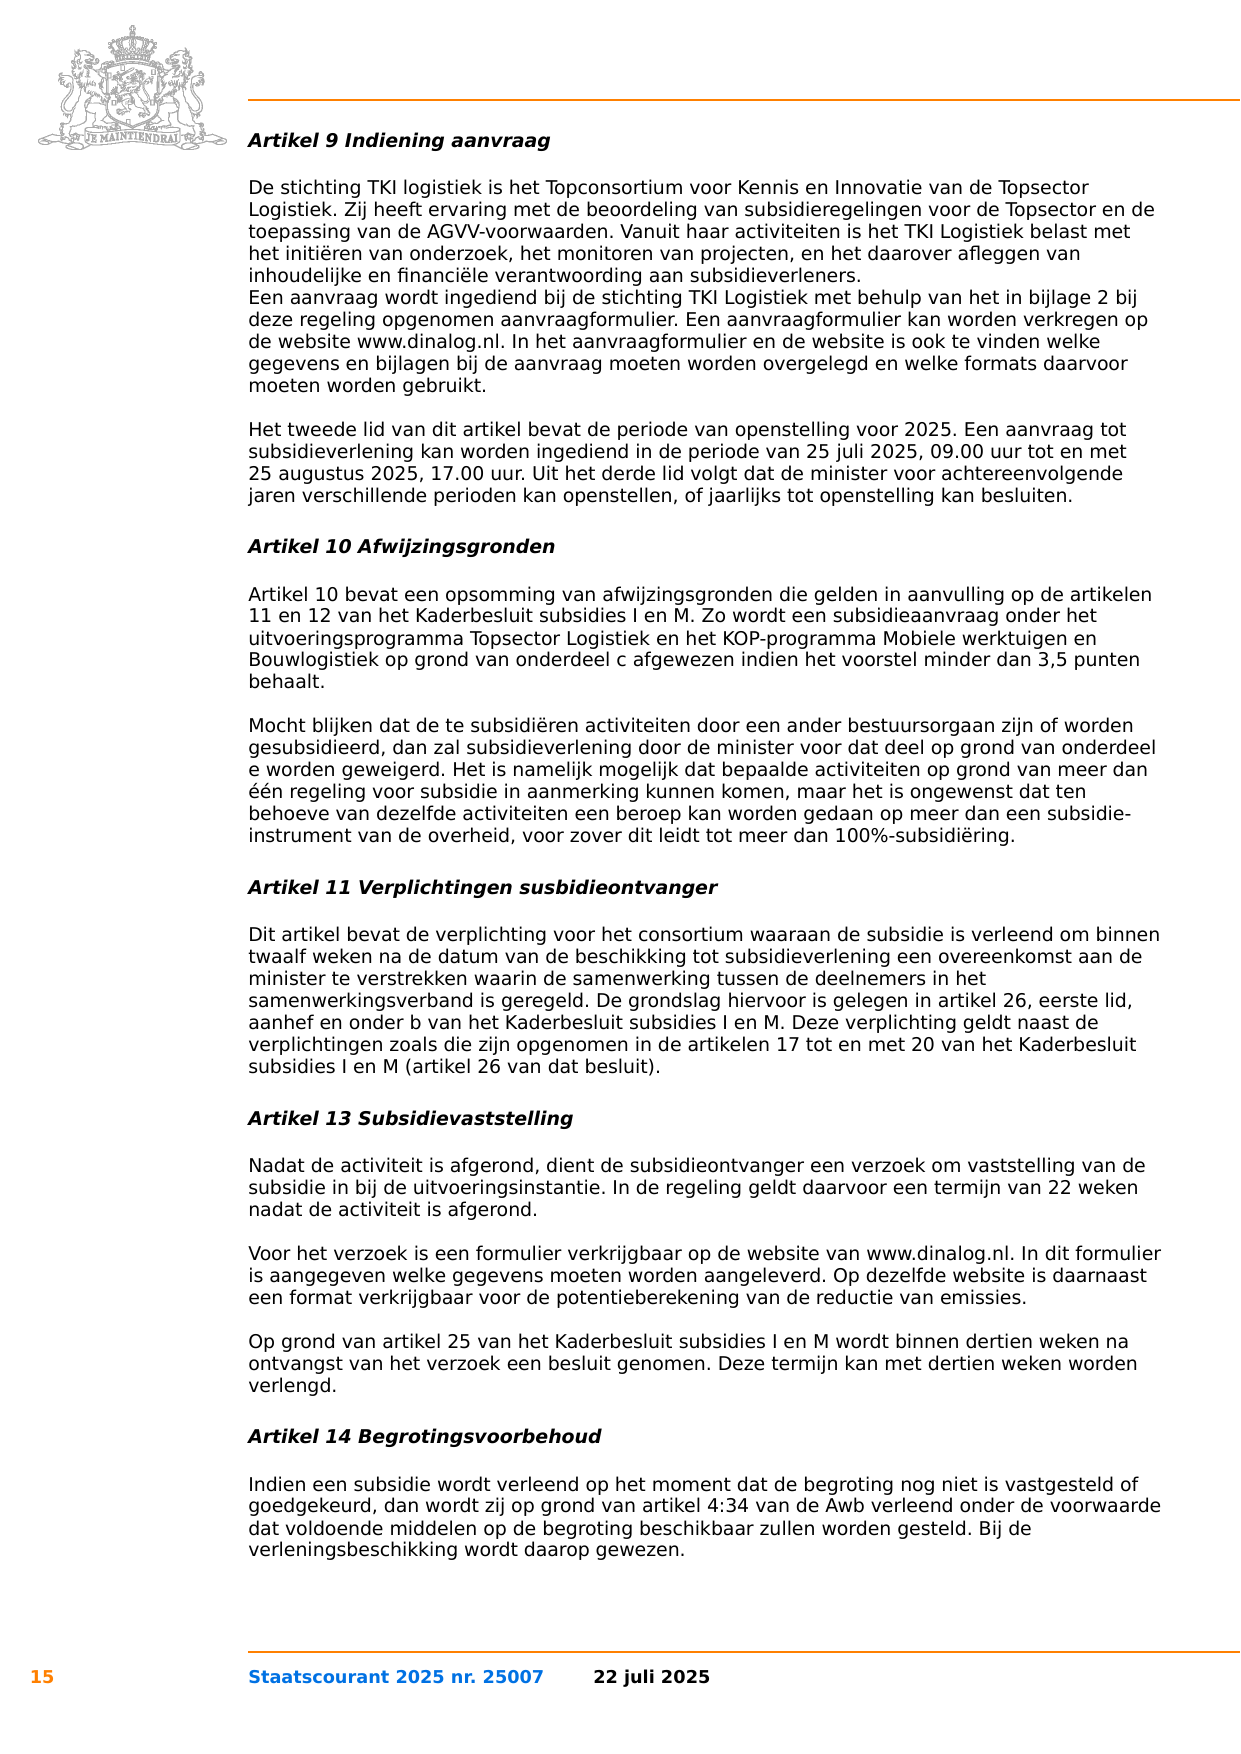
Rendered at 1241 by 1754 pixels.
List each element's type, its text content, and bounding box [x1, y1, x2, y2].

subtitle Artikel 11 Verplichtingen susbidieontvanger [248, 877, 1163, 899]
text Nadat de activiteit is afgerond, dient de subsidieontvanger een verzoek om vaststelling van de subsidie in bij de uitvoeringsinstantie. In de regeling geldt daarvoor een termijn van 22 weken nadat de activiteit is afgerond. [248, 1155, 1163, 1221]
subtitle Artikel 9 Indiening aanvraag [248, 130, 1163, 152]
text De stichting TKI logistiek is het Topconsortium voor Kennis en Innovatie van de Topsector Logistiek. Zij heeft ervaring met de beoordeling van subsidieregelingen voor de Topsector en de toepassing van de AGVV-voorwaarden. Vanuit haar activiteiten is het TKI Logistiek belast met het initiëren van onderzoek, het monitoren van projecten, en het daarover afleggen van inhoudelijke en financiële verantwoording aan subsidieverleners. [248, 177, 1163, 287]
text Artikel 10 bevat een opsomming van afwijzingsgronden die gelden in aanvulling op de artikelen 11 en 12 van het Kaderbesluit subsidies I en M. Zo wordt een subsidieaanvraag onder het uitvoeringsprogramma Topsector Logistiek en het KOP-programma Mobiele werktuigen en Bouwlogistiek op grond van onderdeel c afgewezen indien het voorstel minder dan 3,5 punten behaalt. [248, 583, 1163, 693]
text Voor het verzoek is een formulier verkrijgbaar op de website van www.dinalog.nl. In dit formulier is aangegeven welke gegevens moeten worden aangeleverd. Op dezelfde website is daarnaast een format verkrijgbaar voor de potentieberekening van de reductie van emissies. [248, 1243, 1163, 1309]
text Het tweede lid van dit artikel bevat de periode van openstelling voor 2025. Een aanvraag tot subsidieverlening kan worden ingediend in de periode van 25 juli 2025, 09.00 uur tot en met 25 augustus 2025, 17.00 uur. Uit het derde lid volgt dat de minister voor achtereenvolgende jaren verschillende perioden kan openstellen, of jaarlijks tot openstelling kan besluiten. [248, 418, 1163, 506]
subtitle Artikel 14 Begrotingsvoorbehoud [248, 1426, 1163, 1448]
subtitle Artikel 13 Subsidievaststelling [248, 1108, 1163, 1130]
text Indien een subsidie wordt verleend op het moment dat de begroting nog niet is vastgesteld of goedgekeurd, dan wordt zij op grond van artikel 4:34 van de Awb verleend onder de voorwaarde dat voldoende middelen op de begroting beschikbaar zullen worden gesteld. Bij de verleningsbeschikking wordt daarop gewezen. [248, 1473, 1163, 1561]
picture [38, 25, 227, 150]
text Een aanvraag wordt ingediend bij de stichting TKI Logistiek met behulp van het in bijlage 2 bij deze regeling opgenomen aanvraagformulier. Een aanvraagformulier kan worden verkregen op de website www.dinalog.nl. In het aanvraagformulier en de website is ook te vinden welke gegevens en bijlagen bij de aanvraag moeten worden overgelegd en welke formats daarvoor moeten worden gebruikt. [248, 287, 1163, 397]
text Op grond van artikel 25 van het Kaderbesluit subsidies I en M wordt binnen dertien weken na ontvangst van het verzoek een besluit genomen. Deze termijn kan met dertien weken worden verlengd. [248, 1331, 1163, 1396]
subtitle Artikel 10 Afwijzingsgronden [248, 536, 1163, 558]
text Mocht blijken dat de te subsidiëren activiteiten door een ander bestuursorgaan zijn of worden gesubsidieerd, dan zal subsidieverlening door de minister voor dat deel op grond van onderdeel e worden geweigerd. Het is namelijk mogelijk dat bepaalde activiteiten op grond van meer dan één regeling voor subsidie in aanmerking kunnen komen, maar het is ongewenst dat ten behoeve van dezelfde activiteiten een beroep kan worden gedaan op meer dan een subsidie-instrument van de overheid, voor zover dit leidt tot meer dan 100%-subsidiëring. [248, 715, 1163, 847]
text Dit artikel bevat de verplichting voor het consortium waaraan de subsidie is verleend om binnen twaalf weken na de datum van de beschikking tot subsidieverlening een overeenkomst aan de minister te verstrekken waarin de samenwerking tussen de deelnemers in het samenwerkingsverband is geregeld. De grondslag hiervoor is gelegen in artikel 26, eerste lid, aanhef en onder b van het Kaderbesluit subsidies I en M. Deze verplichting geldt naast de verplichtingen zoals die zijn opgenomen in de artikelen 17 tot en met 20 van het Kaderbesluit subsidies I en M (artikel 26 van dat besluit). [248, 924, 1163, 1078]
